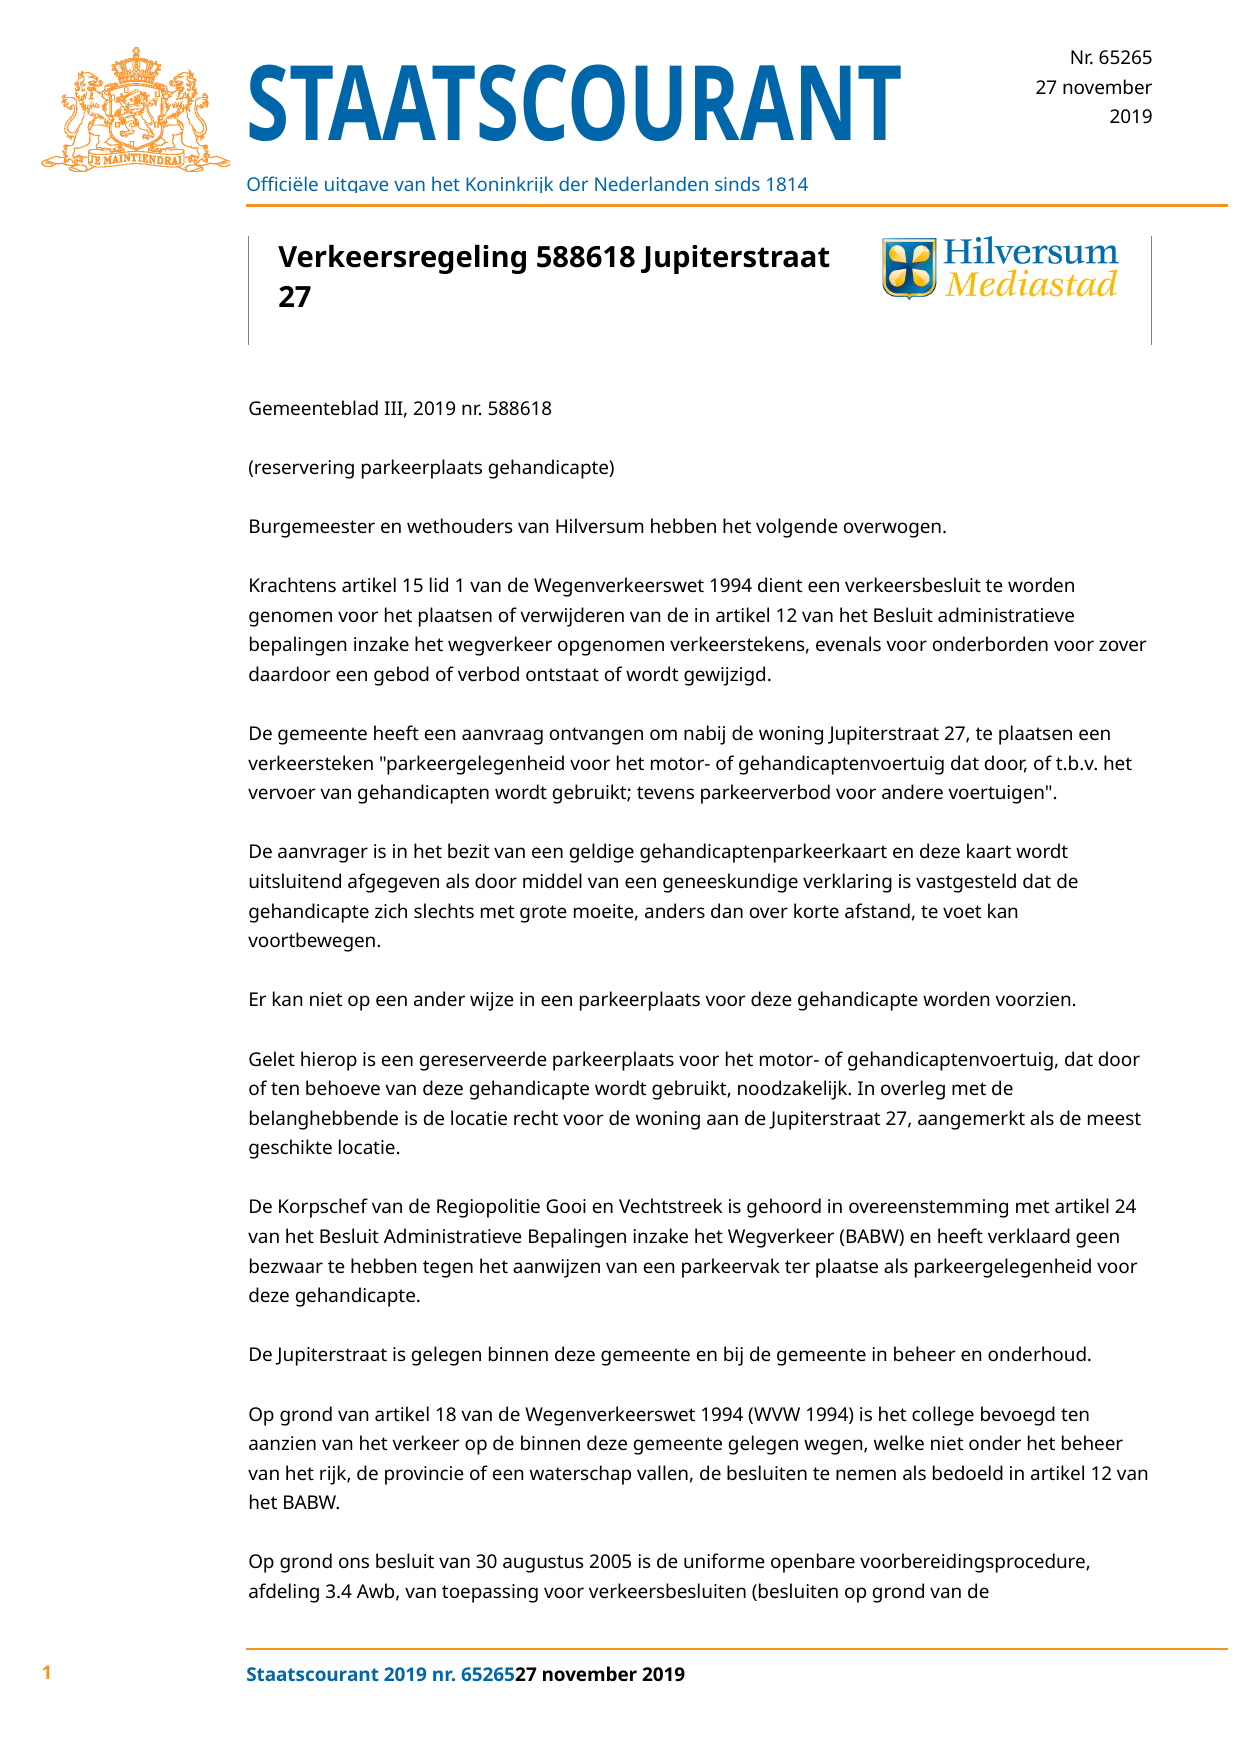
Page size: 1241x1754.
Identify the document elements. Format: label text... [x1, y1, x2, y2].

text De Jupiterstraat is gelegen binnen deze gemeente en bij de gemeente in beheer en onderhoud. [248, 1342, 1152, 1367]
text De aanvrager is in het bezit van een geldige gehandicaptenparkeerkaart en deze kaart wordt uitsluitend afgegeven als door middel van een geneeskundige verklaring is vastgesteld dat de gehandicapte zich slechts met grote moeite, anders dan over korte afstand, te voet kan voortbewegen. [248, 839, 1152, 953]
text Er kan niet op een ander wijze in een parkeerplaats voor deze gehandicapte worden voorzien. [248, 987, 1152, 1012]
table_header [1119, 236, 1151, 299]
text Burgemeester en wethouders van Hilversum hebben het volgende overwogen. [248, 513, 1152, 539]
picture [41, 47, 231, 172]
table_header Verkeersregeling 588618 Jupiterstraat 27 [249, 236, 850, 345]
text Op grond van artikel 18 van de Wegenverkeerswet 1994 (WVW 1994) is het college bevoegd ten aanzien van het verkeer op de binnen deze gemeente gelegen wegen, welke niet onder het beheer van het rijk, de provincie of een waterschap vallen, de besluiten te nemen als bedoeld in artikel 12 van het BABW. [248, 1401, 1152, 1515]
text De Korpschef van de Regiopolitie Gooi en Vechtstreek is gehoord in overeenstemming met artikel 24 van het Besluit Administratieve Bepalingen inzake het Wegverkeer (BABW) en heeft verklaard geen bezwaar te hebben tegen het aanwijzen van een parkeervak ter plaatse als parkeergelegenheid voor deze gehandicapte. [248, 1194, 1152, 1308]
text Gelet hierop is een gereserveerde parkeerplaats voor het motor- of gehandicaptenvoertuig, dat door of ten behoeve van deze gehandicapte wordt gebruikt, noodzakelijk. In overleg met de belanghebbende is de locatie recht voor de woning aan de Jupiterstraat 27, aangemerkt als de meest geschikte locatie. [248, 1046, 1152, 1160]
text (reservering parkeerplaats gehandicapte) [248, 454, 1152, 480]
text Gemeenteblad III, 2019 nr. 588618 [248, 395, 1152, 421]
table_header [850, 236, 882, 299]
text De gemeente heeft een aanvraag ontvangen om nabij de woning Jupiterstraat 27, te plaatsen een verkeersteken "parkeergelegenheid voor het motor- of gehandicaptenvoertuig dat door, of t.b.v. het vervoer van gehandicapten wordt gebruikt; tevens parkeerverbod voor andere voertuigen". [248, 720, 1152, 805]
text Op grond ons besluit van 30 augustus 2005 is de uniforme openbare voorbereidingsprocedure, afdeling 3.4 Awb, van toepassing voor verkeersbesluiten (besluiten op grond van de [248, 1549, 1152, 1604]
picture [882, 236, 1119, 300]
text Krachtens artikel 15 lid 1 van de Wegenverkeerswet 1994 dient een verkeersbesluit te worden genomen voor het plaatsen of verwijderen van de in artikel 12 van het Besluit administratieve bepalingen inzake het wegverkeer opgenomen verkeerstekens, evenals voor onderborden voor zover daardoor een gebod of verbod ontstaat of wordt gewijzigd. [248, 572, 1152, 687]
table_header [850, 300, 1151, 345]
